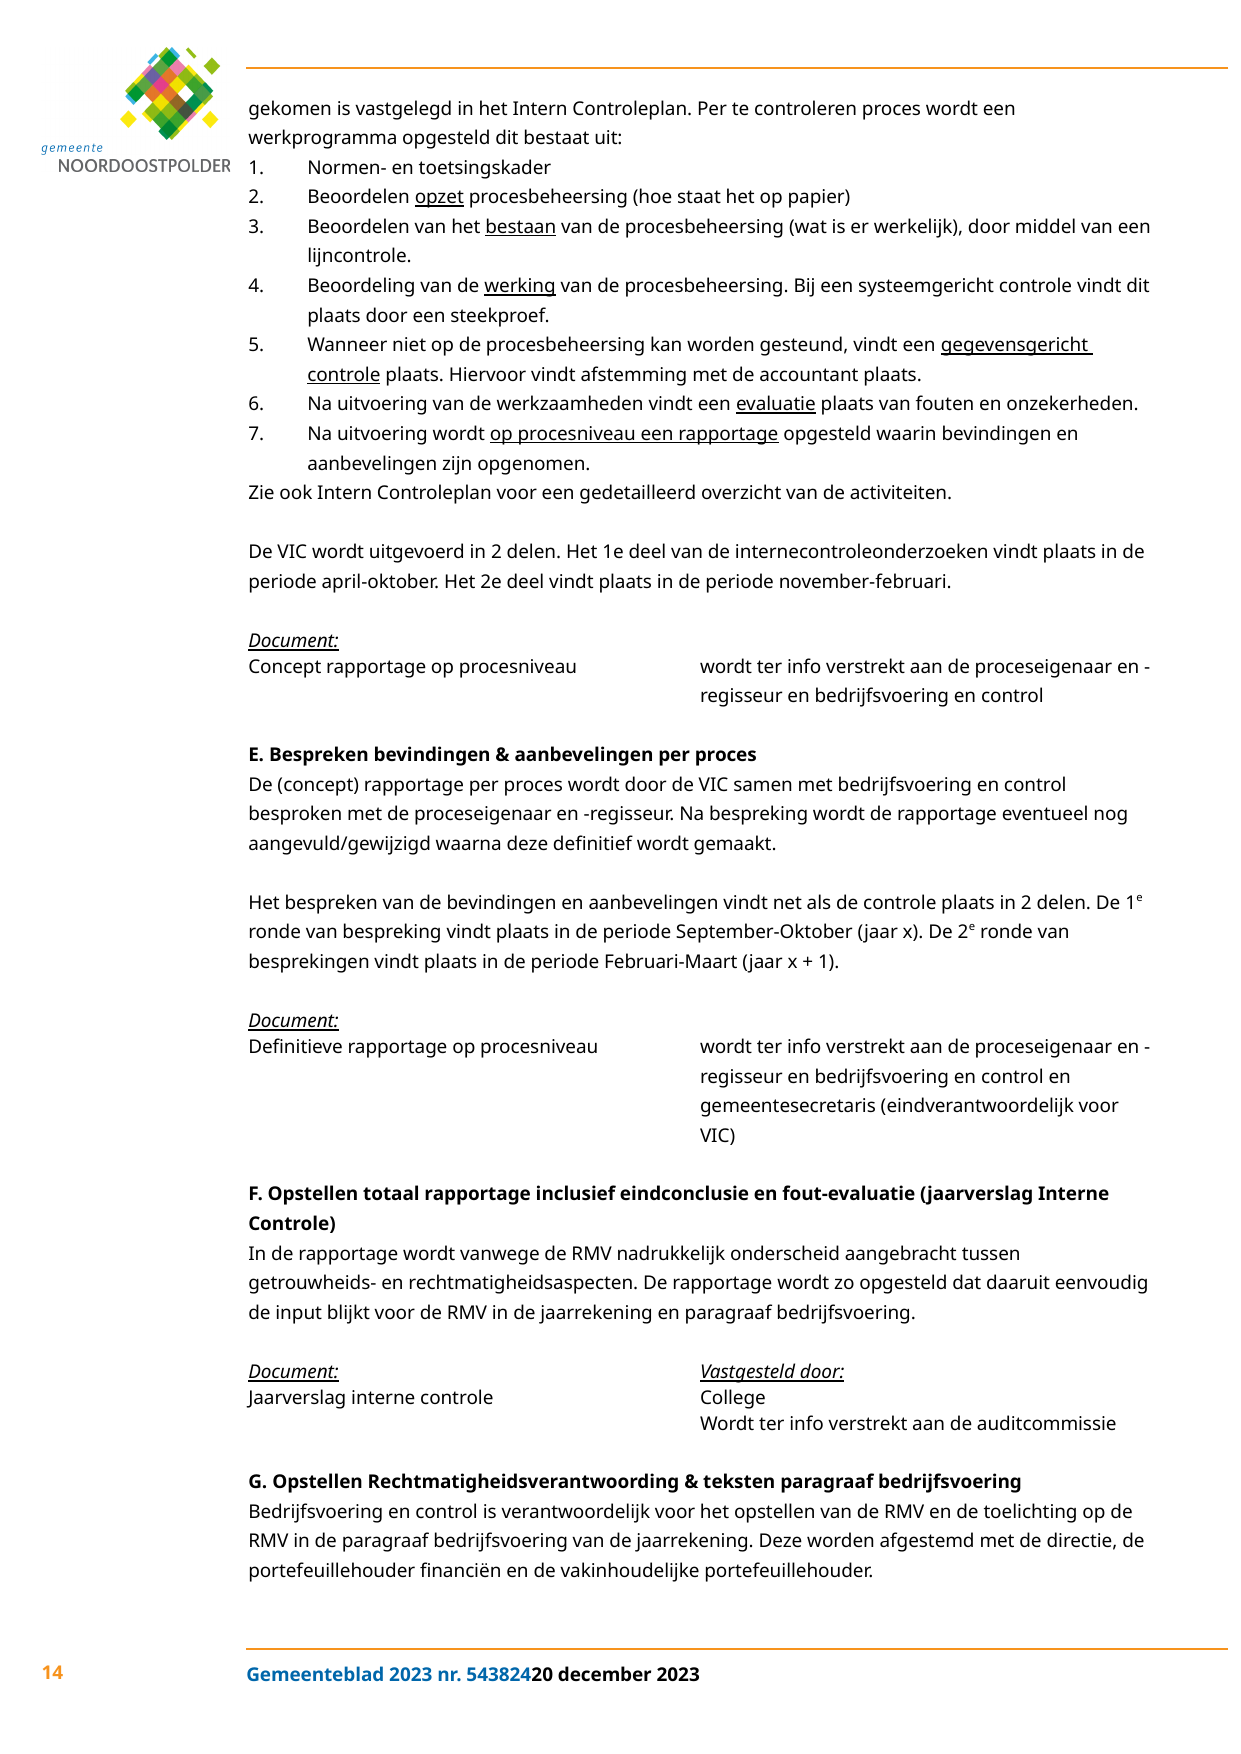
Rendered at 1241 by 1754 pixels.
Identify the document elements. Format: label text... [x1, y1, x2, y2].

list Na uitvoering van de werkzaamheden vindt een evaluatie plaats van fouten en onzekerheden. [248, 391, 1152, 416]
table_header Document: [248, 1008, 700, 1033]
table_header [700, 1008, 1152, 1033]
table_cell wordt ter info verstrekt aan de proceseigenaar en -regisseur en bedrijfsvoering en control [700, 653, 1152, 708]
table_cell College [700, 1384, 1152, 1410]
table_cell Wordt ter info verstrekt aan de auditcommissie [700, 1410, 1152, 1435]
list Beoordelen opzet procesbeheersing (hoe staat het op papier) [248, 183, 1152, 209]
table_cell Definitieve rapportage op procesniveau [248, 1033, 700, 1148]
text gekomen is vastgelegd in het Intern Controleplan. Per te controleren proces wordt een werkprogramma opgesteld dit bestaat uit: [248, 95, 1152, 150]
text Het bespreken van de bevindingen en aanbevelingen vindt net als de controle plaats in 2 delen. De 1e ronde van bespreking vindt plaats in de periode September-Oktober (jaar x). De 2e ronde van besprekingen vindt plaats in de periode Februari-Maart (jaar x + 1). [248, 889, 1152, 974]
table_header Vastgesteld door: [700, 1358, 1152, 1384]
picture [41, 47, 231, 172]
text De VIC wordt uitgevoerd in 2 delen. Het 1e deel van de internecontroleonderzoeken vindt plaats in de periode april-oktober. Het 2e deel vindt plaats in de periode november-februari. [248, 538, 1152, 594]
text De (concept) rapportage per proces wordt door de VIC samen met bedrijfsvoering en control besproken met de proceseigenaar en -regisseur. Na bespreking wordt de rapportage eventueel nog aangevuld/gewijzigd waarna deze definitief wordt gemaakt. [248, 771, 1152, 856]
text F. Opstellen totaal rapportage inclusief eindconclusie en fout-evaluatie (jaarverslag Interne Controle) [248, 1181, 1152, 1236]
table_header [700, 628, 1152, 653]
table_cell wordt ter info verstrekt aan de proceseigenaar en -regisseur en bedrijfsvoering en control en gemeentesecretaris (eindverantwoordelijk voor VIC) [700, 1033, 1152, 1148]
list Normen- en toetsingskader [248, 154, 1152, 180]
list Wanneer niet op de procesbeheersing kan worden gesteund, vindt een gegevensgericht controle plaats. Hiervoor vindt afstemming met de accountant plaats. [248, 331, 1152, 387]
table_cell Concept rapportage op procesniveau [248, 653, 700, 708]
text In de rapportage wordt vanwege de RMV nadrukkelijk onderscheid aangebracht tussen getrouwheids- en rechtmatigheidsaspecten. De rapportage wordt zo opgesteld dat daaruit eenvoudig de input blijkt voor de RMV in de jaarrekening en paragraaf bedrijfsvoering. [248, 1240, 1152, 1325]
table_cell Jaarverslag interne controle [248, 1384, 700, 1410]
text G. Opstellen Rechtmatigheidsverantwoording & teksten paragraaf bedrijfsvoering [248, 1468, 1152, 1494]
text Bedrijfsvoering en control is verantwoordelijk voor het opstellen van de RMV en de toelichting op de RMV in de paragraaf bedrijfsvoering van de jaarrekening. Deze worden afgestemd met de directie, de portefeuillehouder financiën en de vakinhoudelijke portefeuillehouder. [248, 1498, 1152, 1583]
text Zie ook Intern Controleplan voor een gedetailleerd overzicht van de activiteiten. [248, 479, 1152, 505]
text E. Bespreken bevindingen & aanbevelingen per proces [248, 741, 1152, 767]
list Beoordeling van de werking van de procesbeheersing. Bij een systeemgericht controle vindt dit plaats door een steekproef. [248, 272, 1152, 328]
list Beoordelen van het bestaan van de procesbeheersing (wat is er werkelijk), door middel van een lijncontrole. [248, 213, 1152, 268]
table_header Document: [248, 1358, 700, 1384]
table_cell [248, 1410, 700, 1435]
table_header Document: [248, 628, 700, 653]
list Na uitvoering wordt op procesniveau een rapportage opgesteld waarin bevindingen en aanbevelingen zijn opgenomen. [248, 420, 1152, 476]
